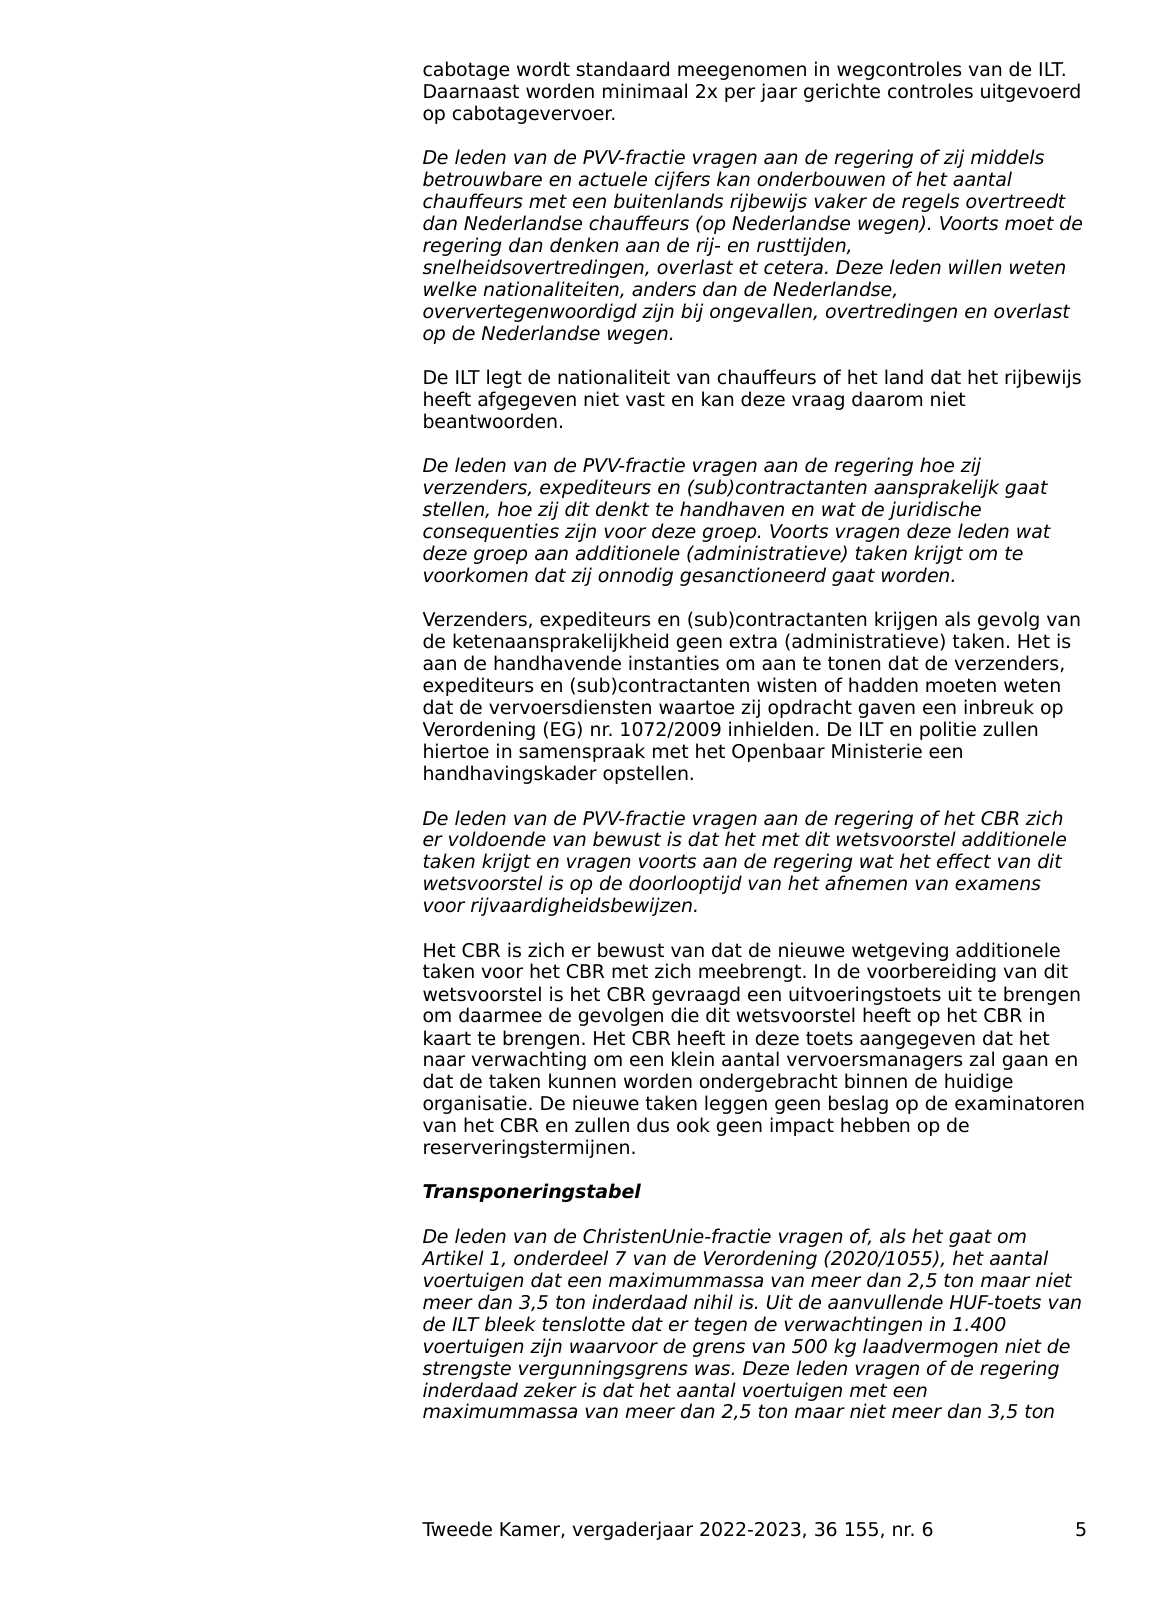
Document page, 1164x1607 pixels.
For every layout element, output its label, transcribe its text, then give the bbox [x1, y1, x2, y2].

text cabotage wordt standaard meegenomen in wegcontroles van de ILT. Daarnaast worden minimaal 2x per jaar gerichte controles uitgevoerd op cabotagevervoer. [422, 59, 1087, 125]
text De leden van de ChristenUnie-fractie vragen of, als het gaat om Artikel 1, onderdeel 7 van de Verordening (2020/1055), het aantal voertuigen dat een maximummassa van meer dan 2,5 ton maar niet meer dan 3,5 ton inderdaad nihil is. Uit de aanvullende HUF-toets van de ILT bleek tenslotte dat er tegen de verwachtingen in 1.400 voertuigen zijn waarvoor de grens van 500 kg laadvermogen niet de strengste vergunningsgrens was. Deze leden vragen of de regering inderdaad zeker is dat het aantal voertuigen met een maximummassa van meer dan 2,5 ton maar niet meer dan 3,5 ton [422, 1226, 1087, 1423]
text De leden van de PVV-fractie vragen aan de regering of zij middels betrouwbare en actuele cijfers kan onderbouwen of het aantal chauffeurs met een buitenlands rijbewijs vaker de regels overtreedt dan Nederlandse chauffeurs (op Nederlandse wegen). Voorts moet de regering dan denken aan de rij- en rusttijden, snelheidsovertredingen, overlast et cetera. Deze leden willen weten welke nationaliteiten, anders dan de Nederlandse, oververtegenwoordigd zijn bij ongevallen, overtredingen en overlast op de Nederlandse wegen. [422, 147, 1087, 345]
text Het CBR is zich er bewust van dat de nieuwe wetgeving additionele taken voor het CBR met zich meebrengt. In de voorbereiding van dit wetsvoorstel is het CBR gevraagd een uitvoeringstoets uit te brengen om daarmee de gevolgen die dit wetsvoorstel heeft op het CBR in kaart te brengen. Het CBR heeft in deze toets aangegeven dat het naar verwachting om een klein aantal vervoersmanagers zal gaan en dat de taken kunnen worden ondergebracht binnen de huidige organisatie. De nieuwe taken leggen geen beslag op de examinatoren van het CBR en zullen dus ook geen impact hebben op de reserveringstermijnen. [422, 939, 1087, 1159]
text De ILT legt de nationaliteit van chauffeurs of het land dat het rijbewijs heeft afgegeven niet vast en kan deze vraag daarom niet beantwoorden. [422, 367, 1087, 433]
subtitle Transponeringstabel [422, 1181, 1087, 1203]
text Verzenders, expediteurs en (sub)contractanten krijgen als gevolg van de ketenaansprakelijkheid geen extra (administratieve) taken. Het is aan de handhavende instanties om aan te tonen dat de verzenders, expediteurs en (sub)contractanten wisten of hadden moeten weten dat de vervoersdiensten waartoe zij opdracht gaven een inbreuk op Verordening (EG) nr. 1072/2009 inhielden. De ILT en politie zullen hiertoe in samenspraak met het Openbaar Ministerie een handhavingskader opstellen. [422, 609, 1087, 785]
text De leden van de PVV-fractie vragen aan de regering hoe zij verzenders, expediteurs en (sub)contractanten aansprakelijk gaat stellen, hoe zij dit denkt te handhaven en wat de juridische consequenties zijn voor deze groep. Voorts vragen deze leden wat deze groep aan additionele (administratieve) taken krijgt om te voorkomen dat zij onnodig gesanctioneerd gaat worden. [422, 455, 1087, 587]
text De leden van de PVV-fractie vragen aan de regering of het CBR zich er voldoende van bewust is dat het met dit wetsvoorstel additionele taken krijgt en vragen voorts aan de regering wat het effect van dit wetsvoorstel is op de doorlooptijd van het afnemen van examens voor rijvaardigheidsbewijzen. [422, 807, 1087, 917]
